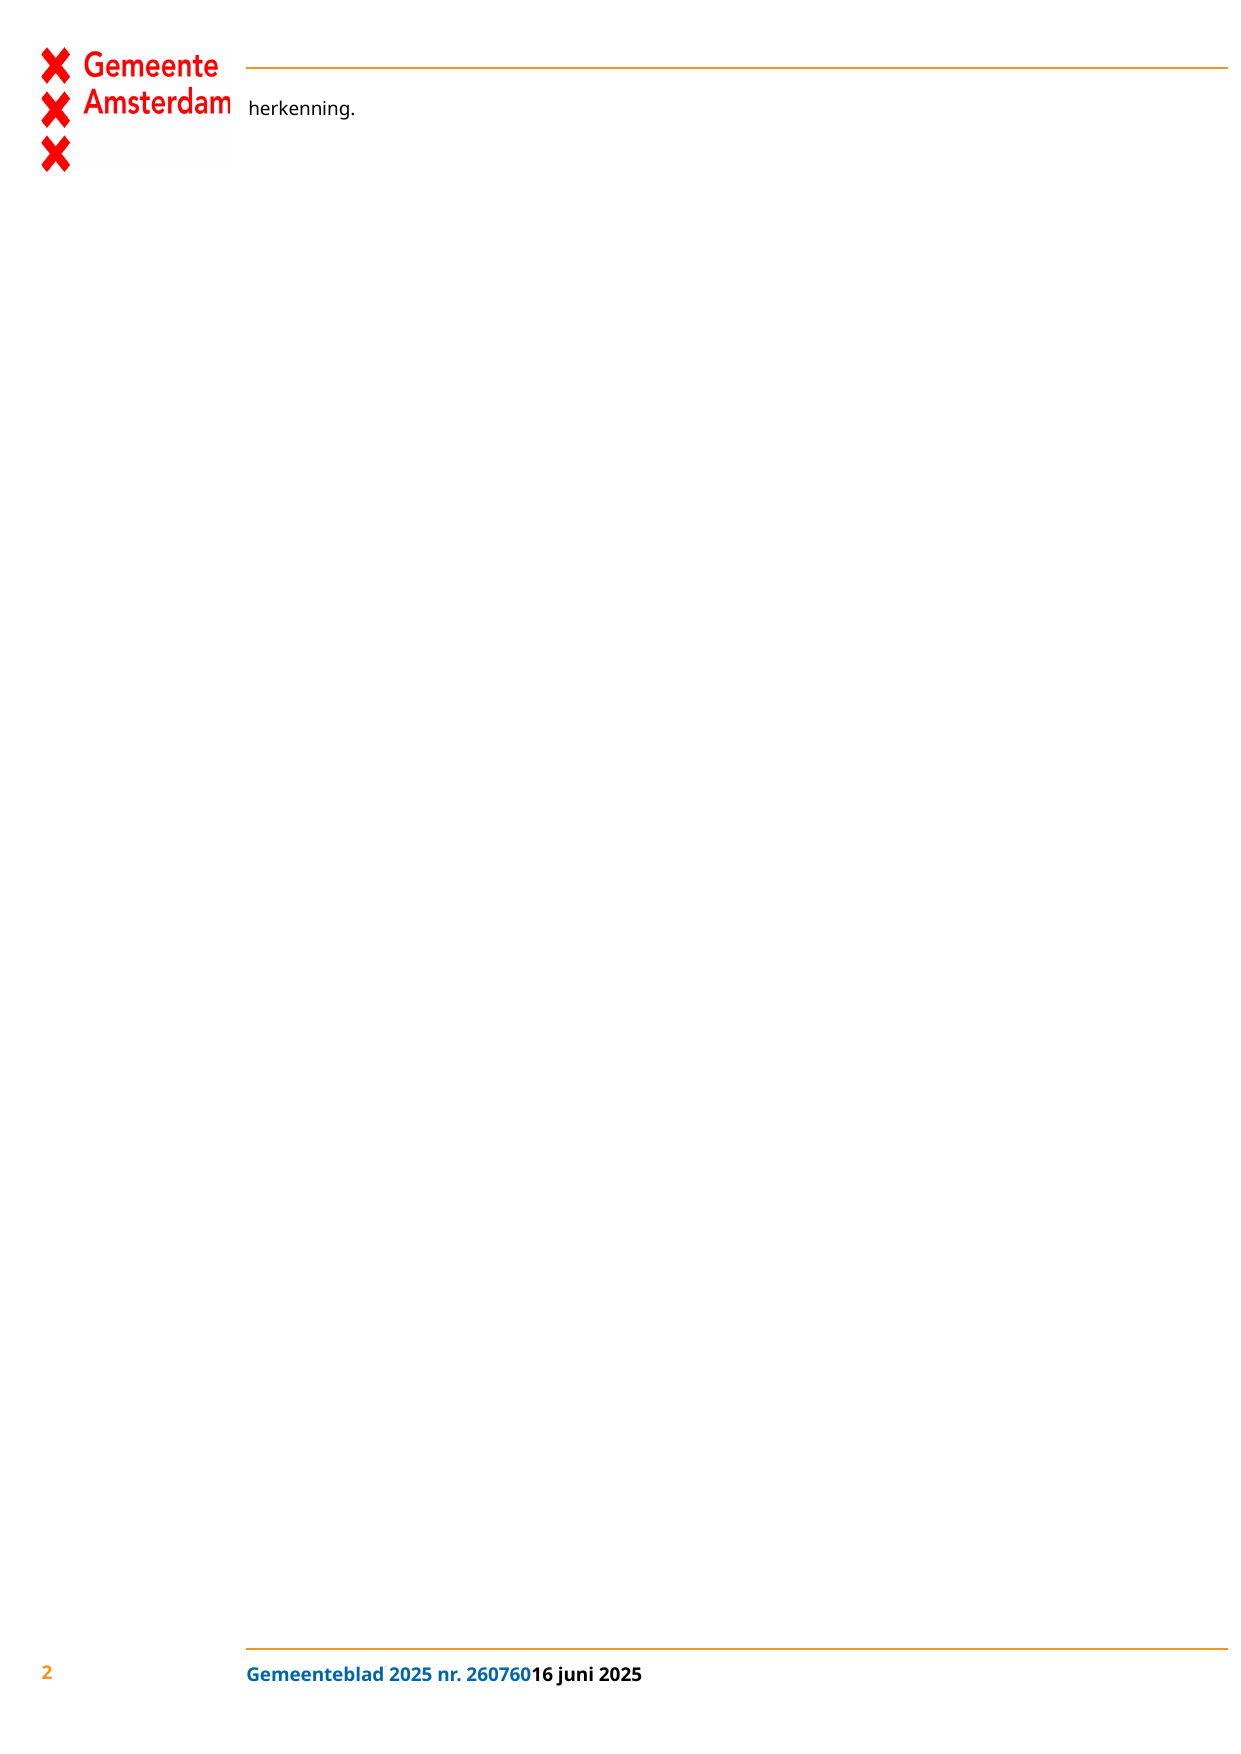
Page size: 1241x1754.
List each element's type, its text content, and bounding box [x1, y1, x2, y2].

picture [41, 47, 231, 172]
text herkenning. [248, 95, 1152, 121]
